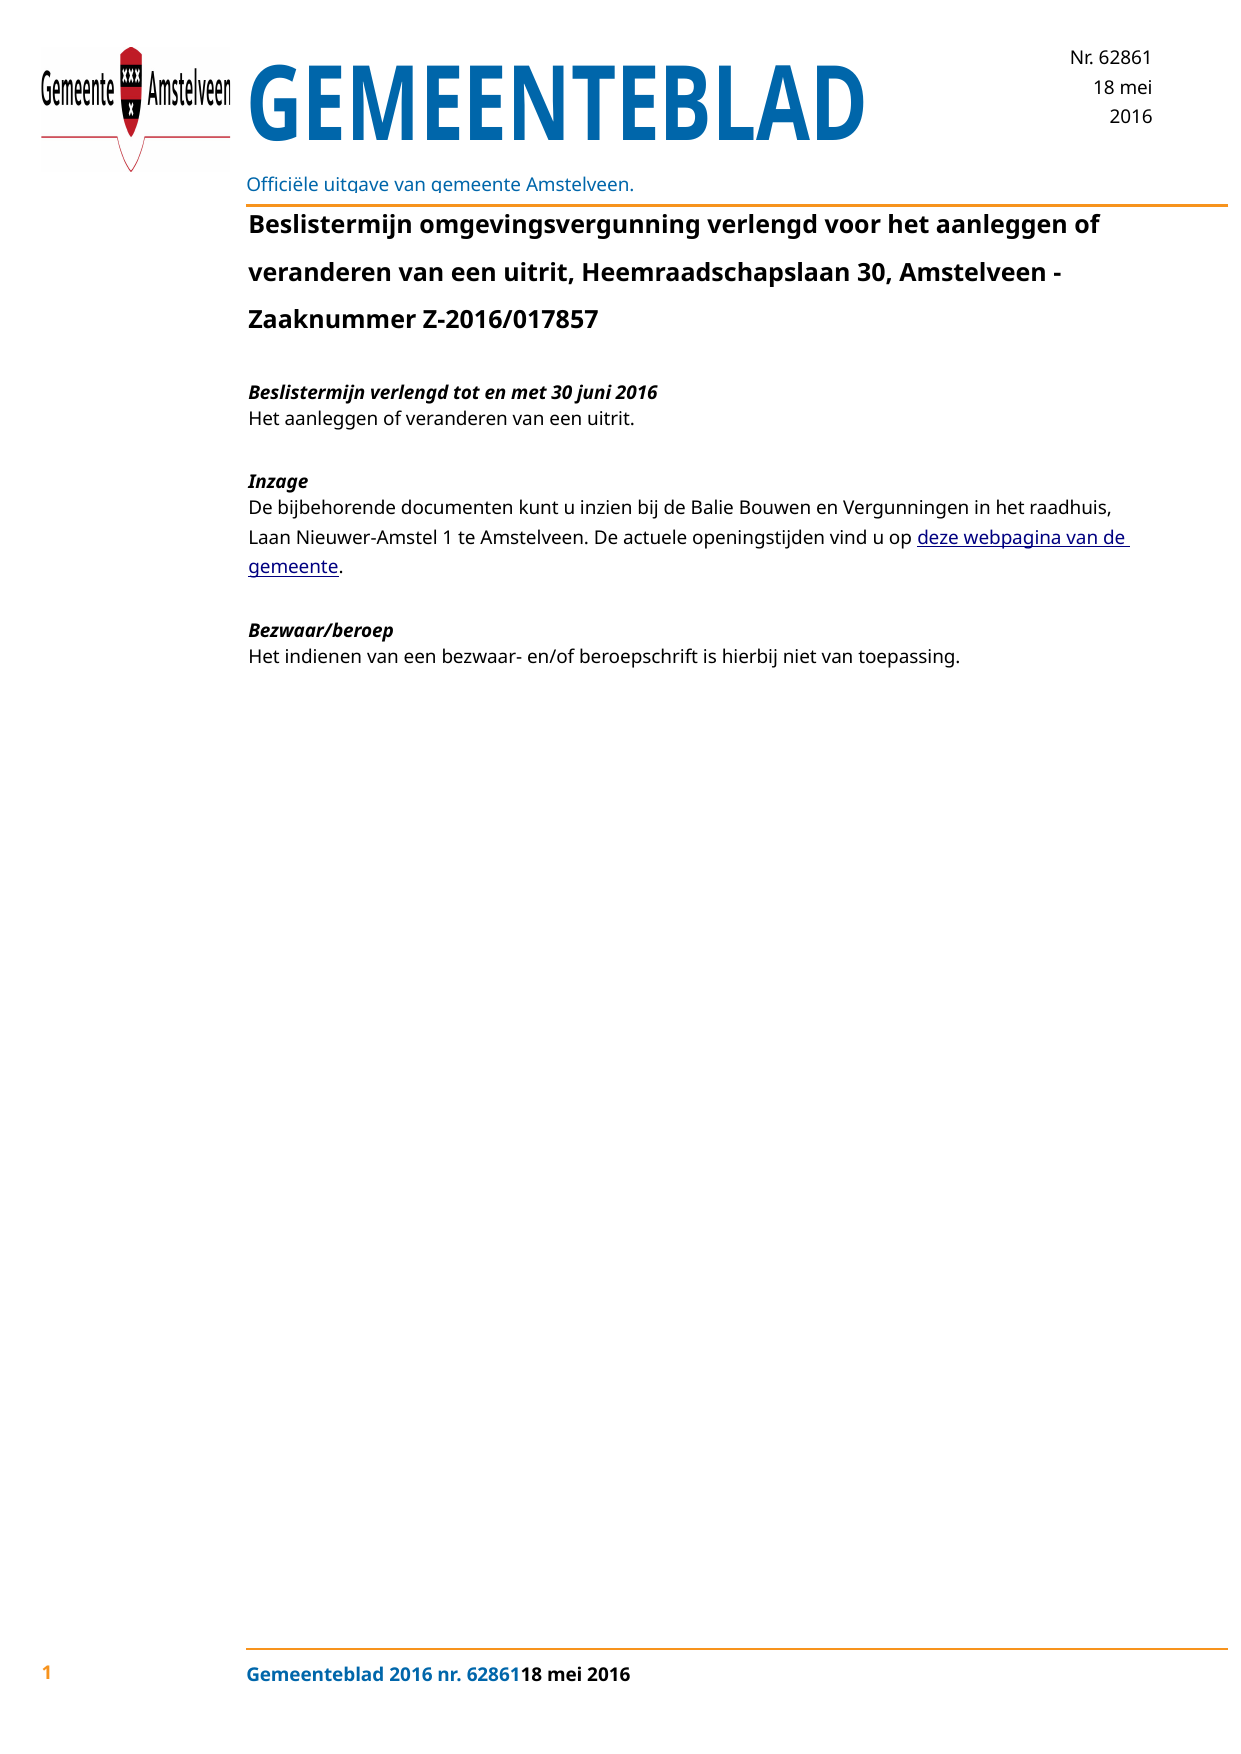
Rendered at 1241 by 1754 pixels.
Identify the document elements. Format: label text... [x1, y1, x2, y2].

text Beslistermijn omgevingsvergunning verlengd voor het aanleggen of veranderen van een uitrit, Heemraadschapslaan 30, Amstelveen - Zaaknummer Z-2016/017857 [248, 207, 1152, 336]
text Beslistermijn verlengd tot en met 30 juni 2016 [248, 379, 1152, 405]
text Het aanleggen of veranderen van een uitrit. [248, 405, 1152, 431]
text Inzage [248, 469, 1152, 494]
text Bezwaar/beroep [248, 618, 1152, 643]
picture [41, 47, 231, 172]
text De bijbehorende documenten kunt u inzien bij de Balie Bouwen en Vergunningen in het raadhuis, Laan Nieuwer-Amstel 1 te Amstelveen. De actuele openingstijden vind u op deze webpagina van de gemeente. [248, 494, 1152, 579]
text Het indienen van een bezwaar- en/of beroepschrift is hierbij niet van toepassing. [248, 643, 1152, 669]
